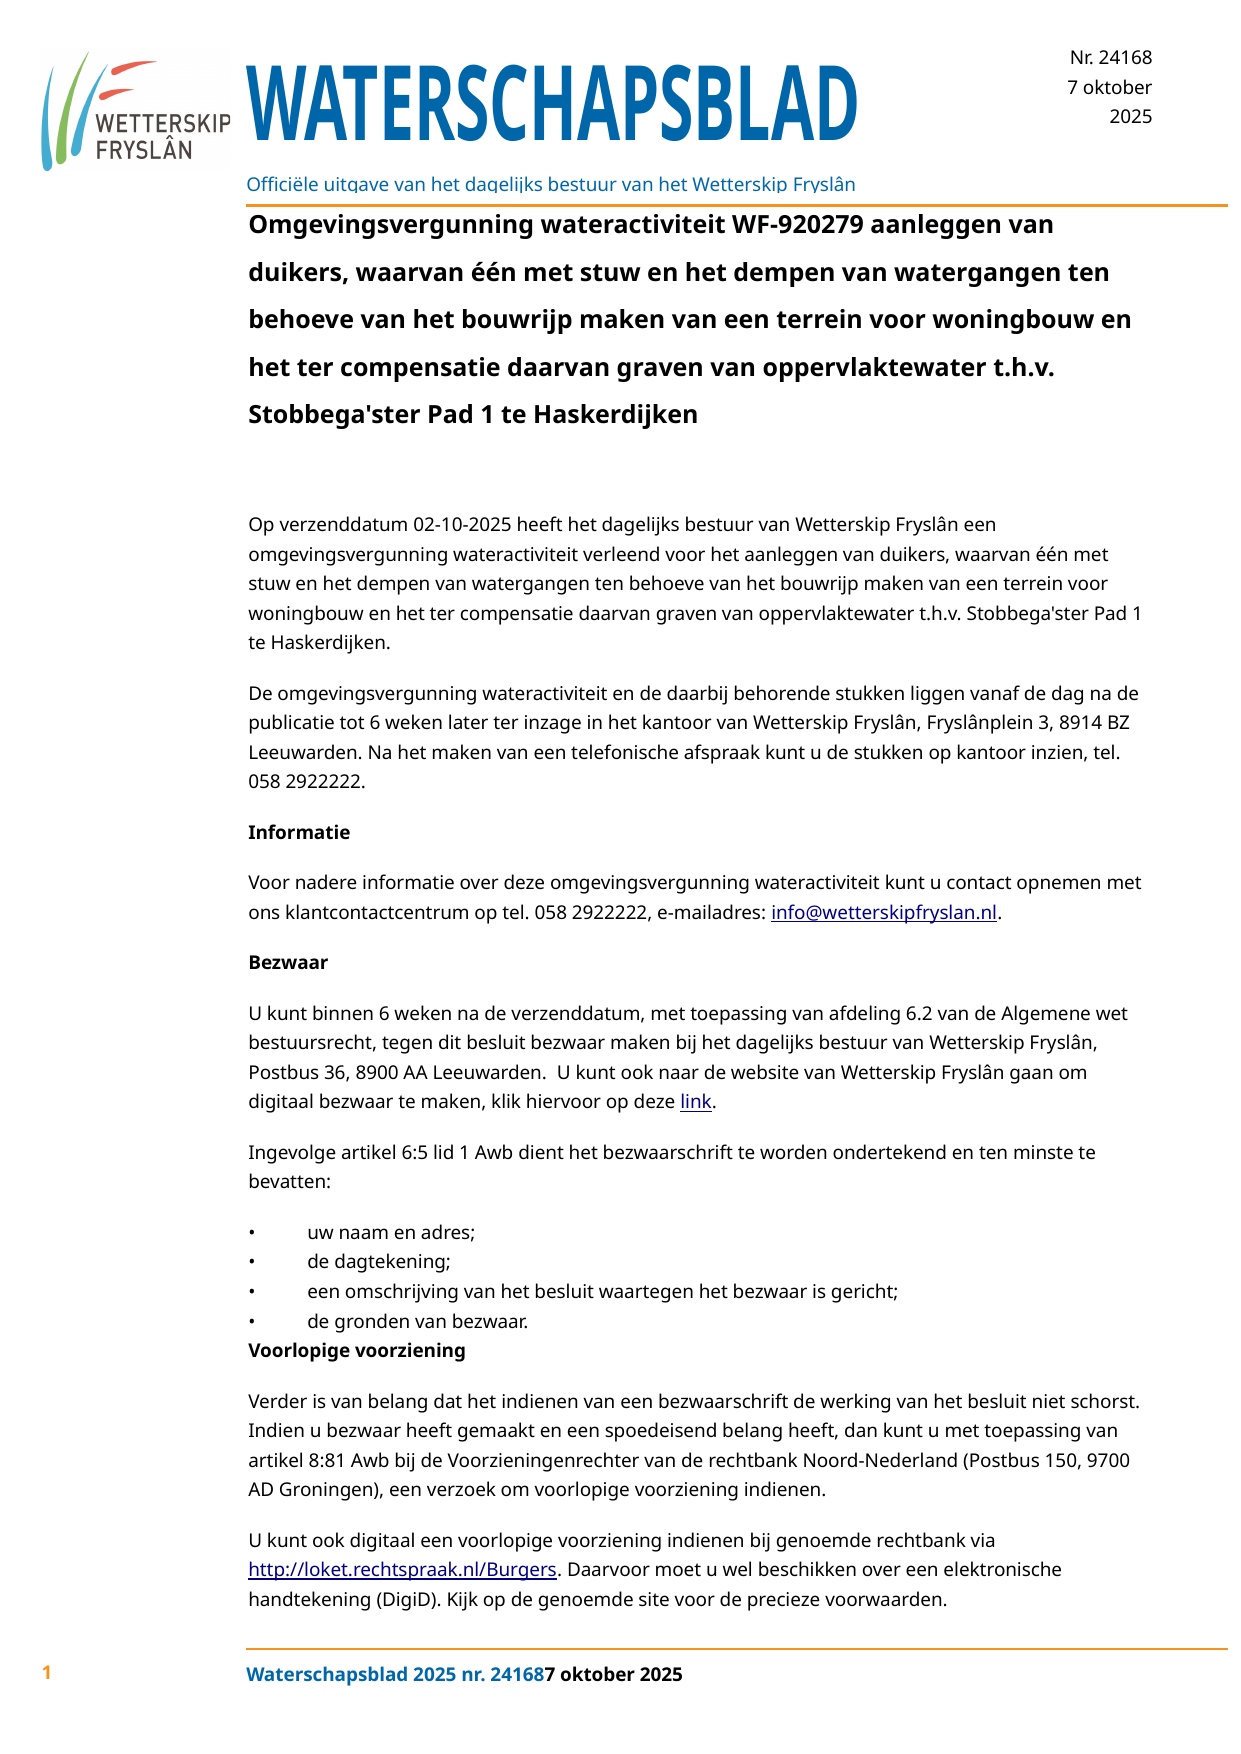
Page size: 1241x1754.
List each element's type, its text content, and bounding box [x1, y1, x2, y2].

text Omgevingsvergunning wateractiviteit WF-920279 aanleggen van duikers, waarvan één met stuw en het dempen van watergangen ten behoeve van het bouwrijp maken van een terrein voor woningbouw en het ter compensatie daarvan graven van oppervlaktewater t.h.v. Stobbega'ster Pad 1 te Haskerdijken [248, 207, 1152, 431]
text Voor nadere informatie over deze omgevingsvergunning wateractiviteit kunt u contact opnemen met ons klantcontactcentrum op tel. 058 2922222, e-mailadres: info@wetterskipfryslan.nl. [248, 869, 1152, 925]
text De omgevingsvergunning wateractiviteit en de daarbij behorende stukken liggen vanaf de dag na de publicatie tot 6 weken later ter inzage in het kantoor van Wetterskip Fryslân, Fryslânplein 3, 8914 BZ Leeuwarden. Na het maken van een telefonische afspraak kunt u de stukken op kantoor inzien, tel. 058 2922222. [248, 680, 1152, 794]
text Ingevolge artikel 6:5 lid 1 Awb dient het bezwaarschrift te worden ondertekend en ten minste te bevatten: [248, 1139, 1152, 1194]
text U kunt ook digitaal een voorlopige voorziening indienen bij genoemde rechtbank via http://loket.rechtspraak.nl/Burgers. Daarvoor moet u wel beschikken over een elektronische handtekening (DigiD). Kijk op de genoemde site voor de precieze voorwaarden. [248, 1527, 1152, 1612]
text Verder is van belang dat het indienen van een bezwaarschrift de werking van het besluit niet schorst. Indien u bezwaar heeft gemaakt en een spoedeisend belang heeft, dan kunt u met toepassing van artikel 8:81 Awb bij de Voorzieningenrechter van de rechtbank Noord-Nederland (Postbus 150, 9700 AD Groningen), een verzoek om voorlopige voorziening indienen. [248, 1388, 1152, 1502]
text Informatie [248, 819, 1152, 845]
text Op verzenddatum 02-10-2025 heeft het dagelijks bestuur van Wetterskip Fryslân een omgevingsvergunning wateractiviteit verleend voor het aanleggen van duikers, waarvan één met stuw en het dempen van watergangen ten behoeve van het bouwrijp maken van een terrein voor woningbouw en het ter compensatie daarvan graven van oppervlaktewater t.h.v. Stobbega'ster Pad 1 te Haskerdijken. [248, 511, 1152, 655]
text Bezwaar [248, 949, 1152, 975]
list de dagtekening; [248, 1249, 1152, 1274]
list de gronden van bezwaar. [248, 1308, 1152, 1333]
list uw naam en adres; [248, 1219, 1152, 1245]
text Voorlopige voorziening [248, 1337, 1152, 1363]
list een omschrijving van het besluit waartegen het bezwaar is gericht; [248, 1278, 1152, 1304]
picture [41, 47, 231, 172]
text U kunt binnen 6 weken na de verzenddatum, met toepassing van afdeling 6.2 van de Algemene wet bestuursrecht, tegen dit besluit bezwaar maken bij het dagelijks bestuur van Wetterskip Fryslân, Postbus 36, 8900 AA Leeuwarden. U kunt ook naar de website van Wetterskip Fryslân gaan om digitaal bezwaar te maken, klik hiervoor op deze link. [248, 1000, 1152, 1114]
